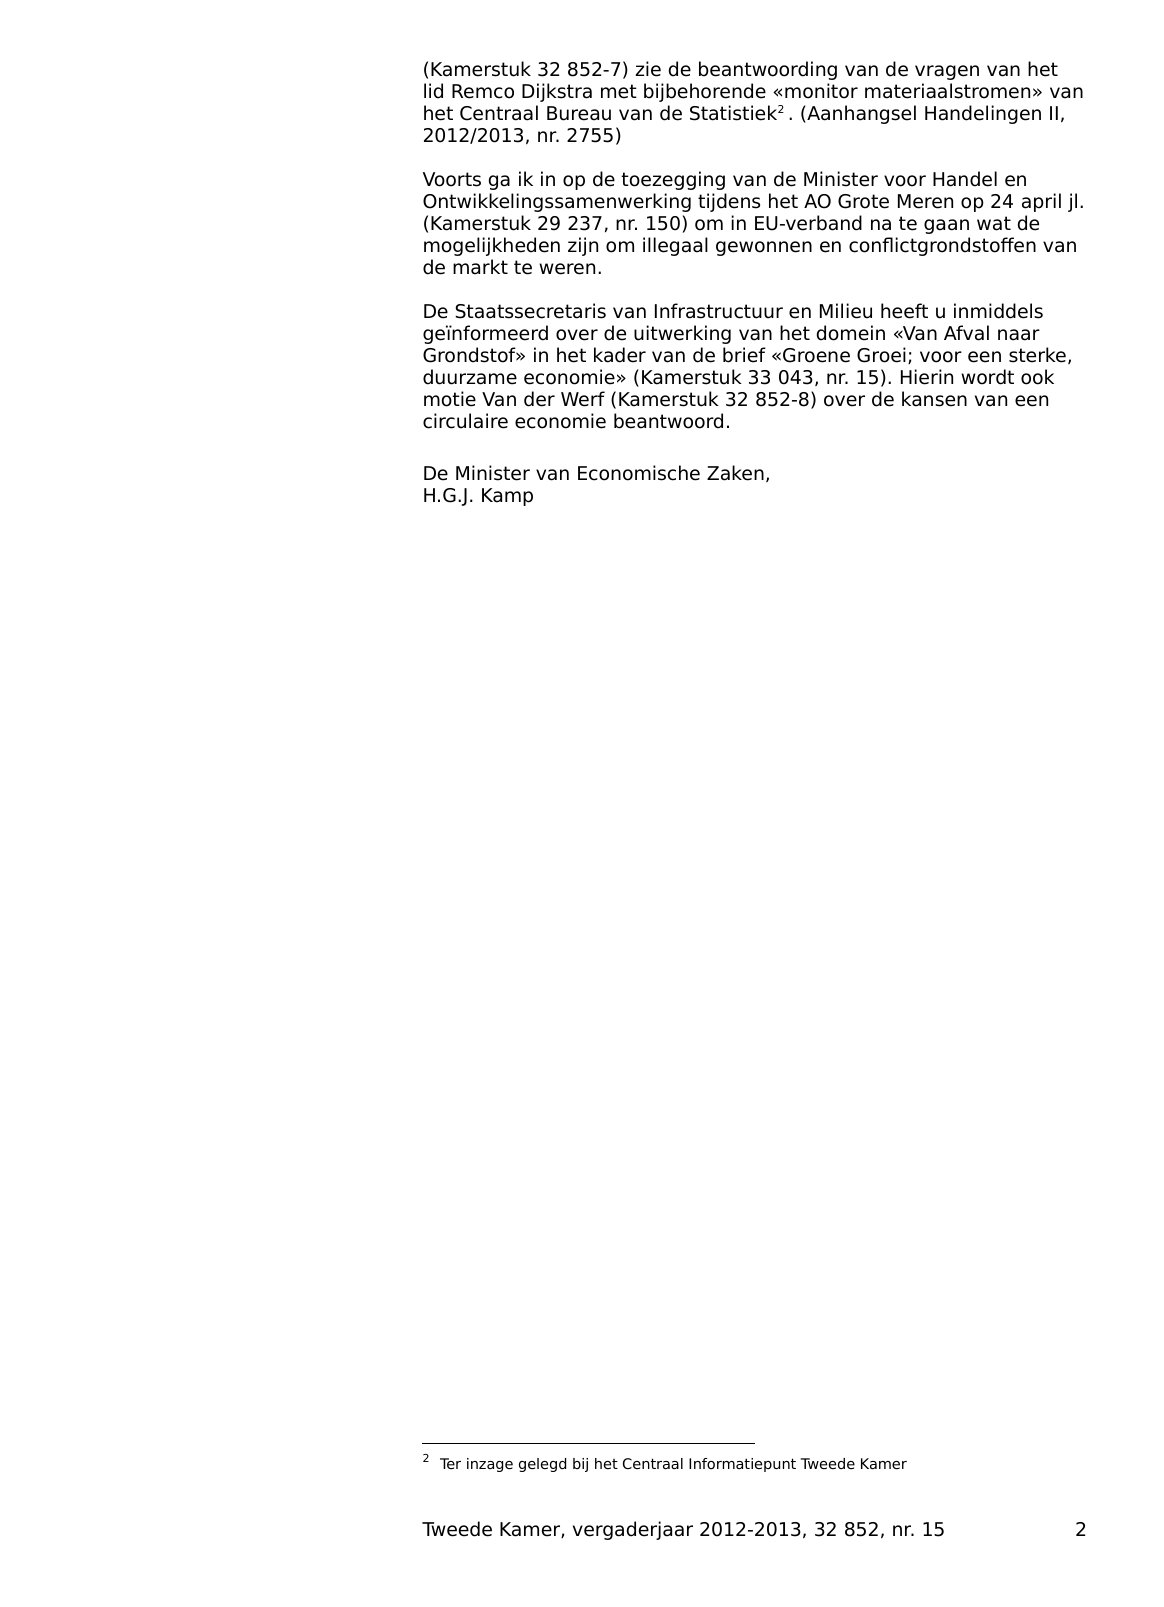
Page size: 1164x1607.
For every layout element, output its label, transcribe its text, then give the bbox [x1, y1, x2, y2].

text (Kamerstuk 32 852-7) zie de beantwoording van de vragen van het lid Remco Dijkstra met bijbehorende «monitor materiaalstromen» van het Centraal Bureau van de Statistiek. (Aanhangsel Handelingen II, 2012/2013, nr. 2755) [422, 59, 1087, 147]
text De Staatssecretaris van Infrastructuur en Milieu heeft u inmiddels geïnformeerd over de uitwerking van het domein «Van Afval naar Grondstof» in het kader van de brief «Groene Groei; voor een sterke, duurzame economie» (Kamerstuk 33 043, nr. 15). Hierin wordt ook motie Van der Werf (Kamerstuk 32 852-8) over de kansen van een circulaire economie beantwoord. [422, 301, 1087, 433]
text Voorts ga ik in op de toezegging van de Minister voor Handel en Ontwikkelingssamenwerking tijdens het AO Grote Meren op 24 april jl. (Kamerstuk 29 237, nr. 150) om in EU-verband na te gaan wat de mogelijkheden zijn om illegaal gewonnen en conflictgrondstoffen van de markt te weren. [422, 169, 1087, 279]
text De Minister van Economische Zaken, H.G.J. Kamp [422, 463, 1087, 507]
text Ter inzage gelegd bij het Centraal Informatiepunt Tweede Kamer [422, 1452, 1087, 1474]
